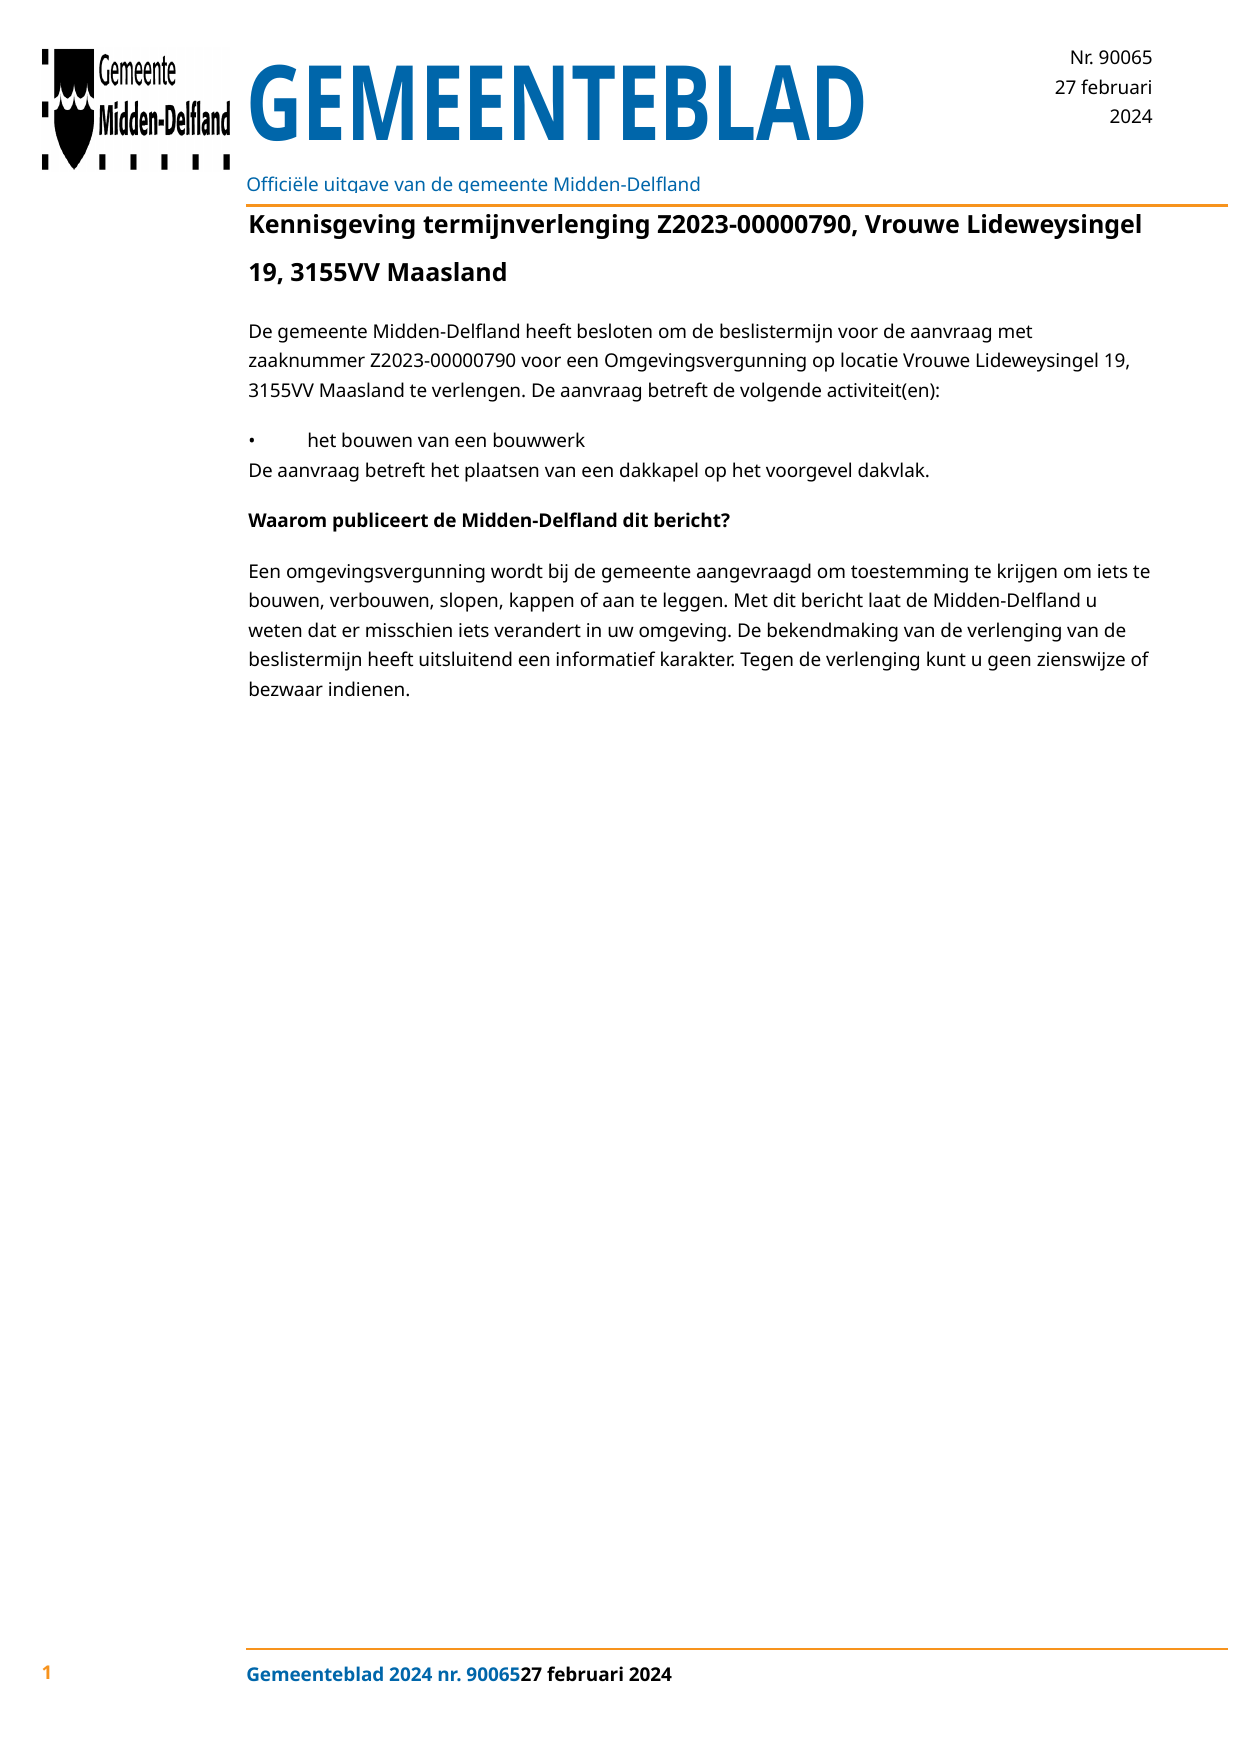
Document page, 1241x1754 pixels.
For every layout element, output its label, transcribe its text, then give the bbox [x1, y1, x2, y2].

text Kennisgeving termijnverlenging Z2023-00000790, Vrouwe Lideweysingel 19, 3155VV Maasland [248, 207, 1152, 288]
text De gemeente Midden-Delfland heeft besloten om de beslistermijn voor de aanvraag met zaaknummer Z2023-00000790 voor een Omgevingsvergunning op locatie Vrouwe Lideweysingel 19, 3155VV Maasland te verlengen. De aanvraag betreft de volgende activiteit(en): [248, 318, 1152, 403]
text Een omgevingsvergunning wordt bij de gemeente aangevraagd om toestemming te krijgen om iets te bouwen, verbouwen, slopen, kappen of aan te leggen. Met dit bericht laat de Midden-Delfland u weten dat er misschien iets verandert in uw omgeving. De bekendmaking van de verlenging van de beslistermijn heeft uitsluitend een informatief karakter. Tegen de verlenging kunt u geen zienswijze of bezwaar indienen. [248, 558, 1152, 702]
text De aanvraag betreft het plaatsen van een dakkapel op het voorgevel dakvlak. [248, 457, 1152, 483]
text Waarom publiceert de Midden-Delfland dit bericht? [248, 507, 1152, 533]
list het bouwen van een bouwwerk [248, 427, 1152, 453]
picture [41, 47, 231, 172]
